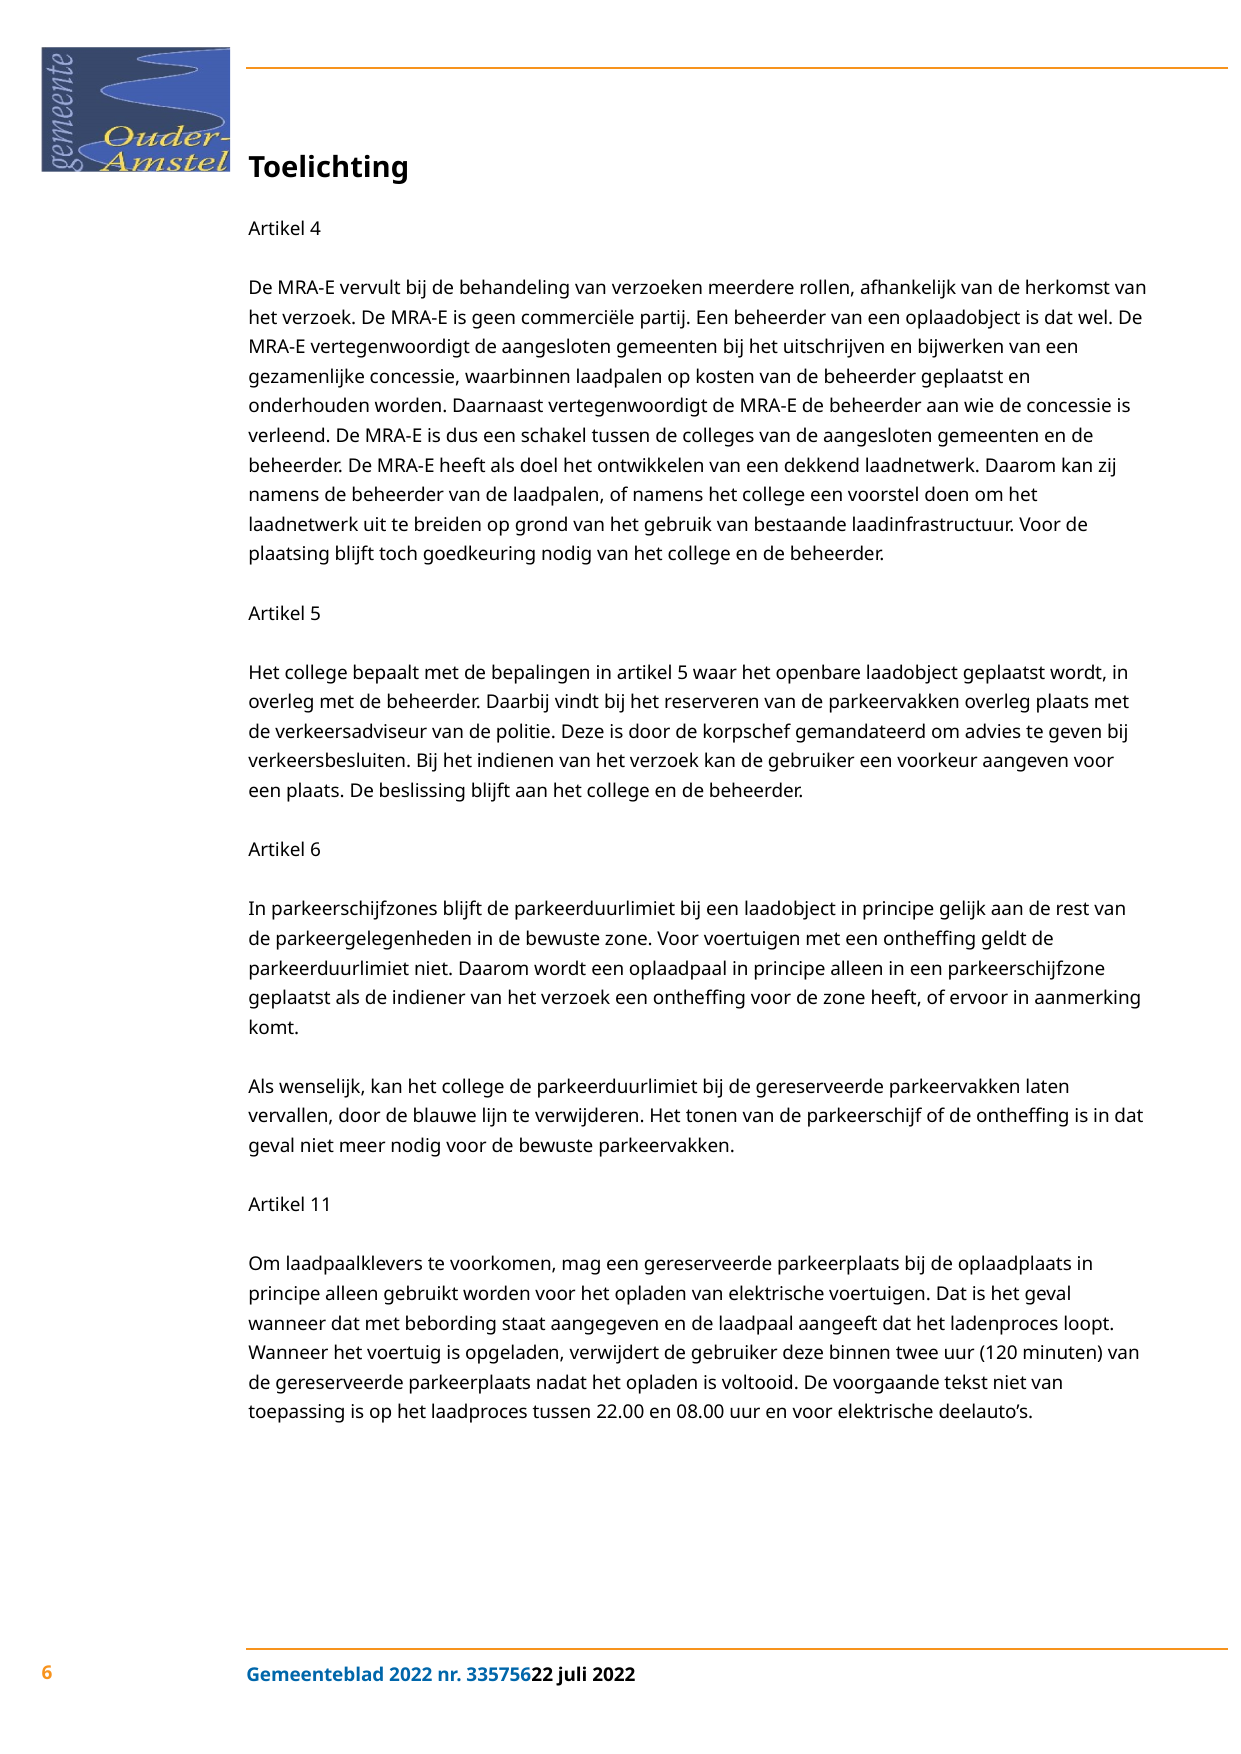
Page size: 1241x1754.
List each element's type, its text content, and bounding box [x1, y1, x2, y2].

text Om laadpaalklevers te voorkomen, mag een gereserveerde parkeerplaats bij de oplaadplaats in principe alleen gebruikt worden voor het opladen van elektrische voertuigen. Dat is het geval wanneer dat met bebording staat aangegeven en de laadpaal aangeeft dat het ladenproces loopt. Wanneer het voertuig is opgeladen, verwijdert de gebruiker deze binnen twee uur (120 minuten) van de gereserveerde parkeerplaats nadat het opladen is voltooid. De voorgaande tekst niet van toepassing is op het laadproces tussen 22.00 en 08.00 uur en voor elektrische deelauto’s. [248, 1251, 1152, 1424]
text Het college bepaalt met de bepalingen in artikel 5 waar het openbare laadobject geplaatst wordt, in overleg met de beheerder. Daarbij vindt bij het reserveren van de parkeervakken overleg plaats met de verkeersadviseur van de politie. Deze is door de korpschef gemandateerd om advies te geven bij verkeersbesluiten. Bij het indienen van het verzoek kan de gebruiker een voorkeur aangeven voor een plaats. De beslissing blijft aan het college en de beheerder. [248, 659, 1152, 803]
text Toelichting [248, 146, 1152, 186]
text Als wenselijk, kan het college de parkeerduurlimiet bij de gereserveerde parkeervakken laten vervallen, door de blauwe lijn te verwijderen. Het tonen van de parkeerschijf of de ontheffing is in dat geval niet meer nodig voor de bewuste parkeervakken. [248, 1073, 1152, 1158]
text Artikel 5 [248, 600, 1152, 625]
text In parkeerschijfzones blijft de parkeerduurlimiet bij een laadobject in principe gelijk aan de rest van de parkeergelegenheden in de bewuste zone. Voor voertuigen met een ontheffing geldt de parkeerduurlimiet niet. Daarom wordt een oplaadpaal in principe alleen in een parkeerschijfzone geplaatst als de indiener van het verzoek een ontheffing voor de zone heeft, of ervoor in aanmerking komt. [248, 896, 1152, 1039]
text De MRA-E vervult bij de behandeling van verzoeken meerdere rollen, afhankelijk van de herkomst van het verzoek. De MRA-E is geen commerciële partij. Een beheerder van een oplaadobject is dat wel. De MRA-E vertegenwoordigt de aangesloten gemeenten bij het uitschrijven en bijwerken van een gezamenlijke concessie, waarbinnen laadpalen op kosten van de beheerder geplaatst en onderhouden worden. Daarnaast vertegenwoordigt de MRA-E de beheerder aan wie de concessie is verleend. De MRA-E is dus een schakel tussen de colleges van de aangesloten gemeenten en de beheerder. De MRA-E heeft als doel het ontwikkelen van een dekkend laadnetwerk. Daarom kan zij namens de beheerder van de laadpalen, of namens het college een voorstel doen om het laadnetwerk uit te breiden op grond van het gebruik van bestaande laadinfrastructuur. Voor de plaatsing blijft toch goedkeuring nodig van het college en de beheerder. [248, 274, 1152, 566]
text Artikel 6 [248, 836, 1152, 862]
picture [41, 47, 231, 172]
text Artikel 4 [248, 215, 1152, 241]
text Artikel 11 [248, 1191, 1152, 1217]
